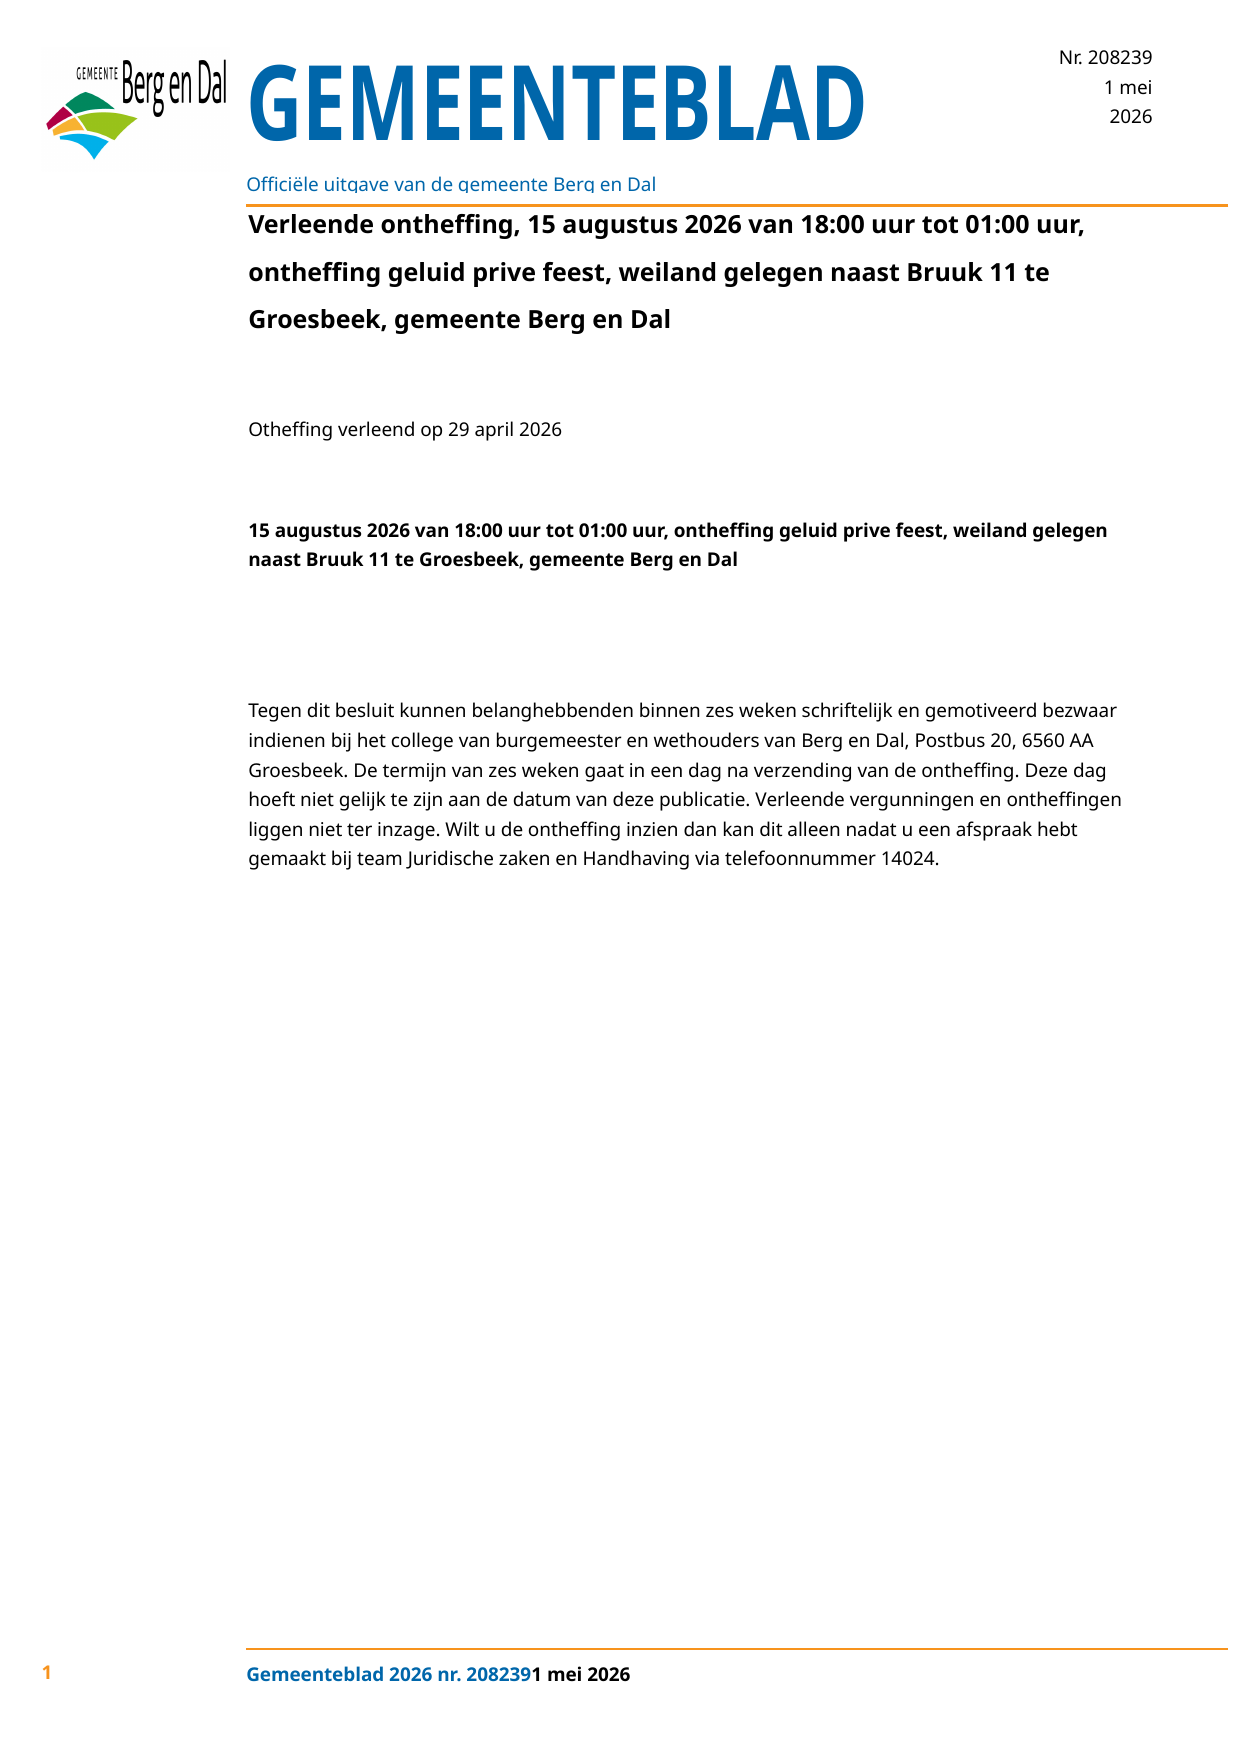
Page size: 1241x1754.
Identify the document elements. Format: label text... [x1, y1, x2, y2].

text Tegen dit besluit kunnen belanghebbenden binnen zes weken schriftelijk en gemotiveerd bezwaar indienen bij het college van burgemeester en wethouders van Berg en Dal, Postbus 20, 6560 AA Groesbeek. De termijn van zes weken gaat in een dag na verzending van de ontheffing. Deze dag hoeft niet gelijk te zijn aan de datum van deze publicatie. Verleende vergunningen en ontheffingen liggen niet ter inzage. Wilt u de ontheffing inzien dan kan dit alleen nadat u een afspraak hebt gemaakt bij team Juridische zaken en Handhaving via telefoonnummer 14024. [248, 698, 1152, 871]
text Verleende ontheffing, 15 augustus 2026 van 18:00 uur tot 01:00 uur, ontheffing geluid prive feest, weiland gelegen naast Bruuk 11 te Groesbeek, gemeente Berg en Dal [248, 207, 1152, 336]
picture [41, 47, 231, 172]
text Otheffing verleend op 29 april 2026 [248, 416, 1152, 442]
text 15 augustus 2026 van 18:00 uur tot 01:00 uur, ontheffing geluid prive feest, weiland gelegen naast Bruuk 11 te Groesbeek, gemeente Berg en Dal [248, 517, 1152, 572]
